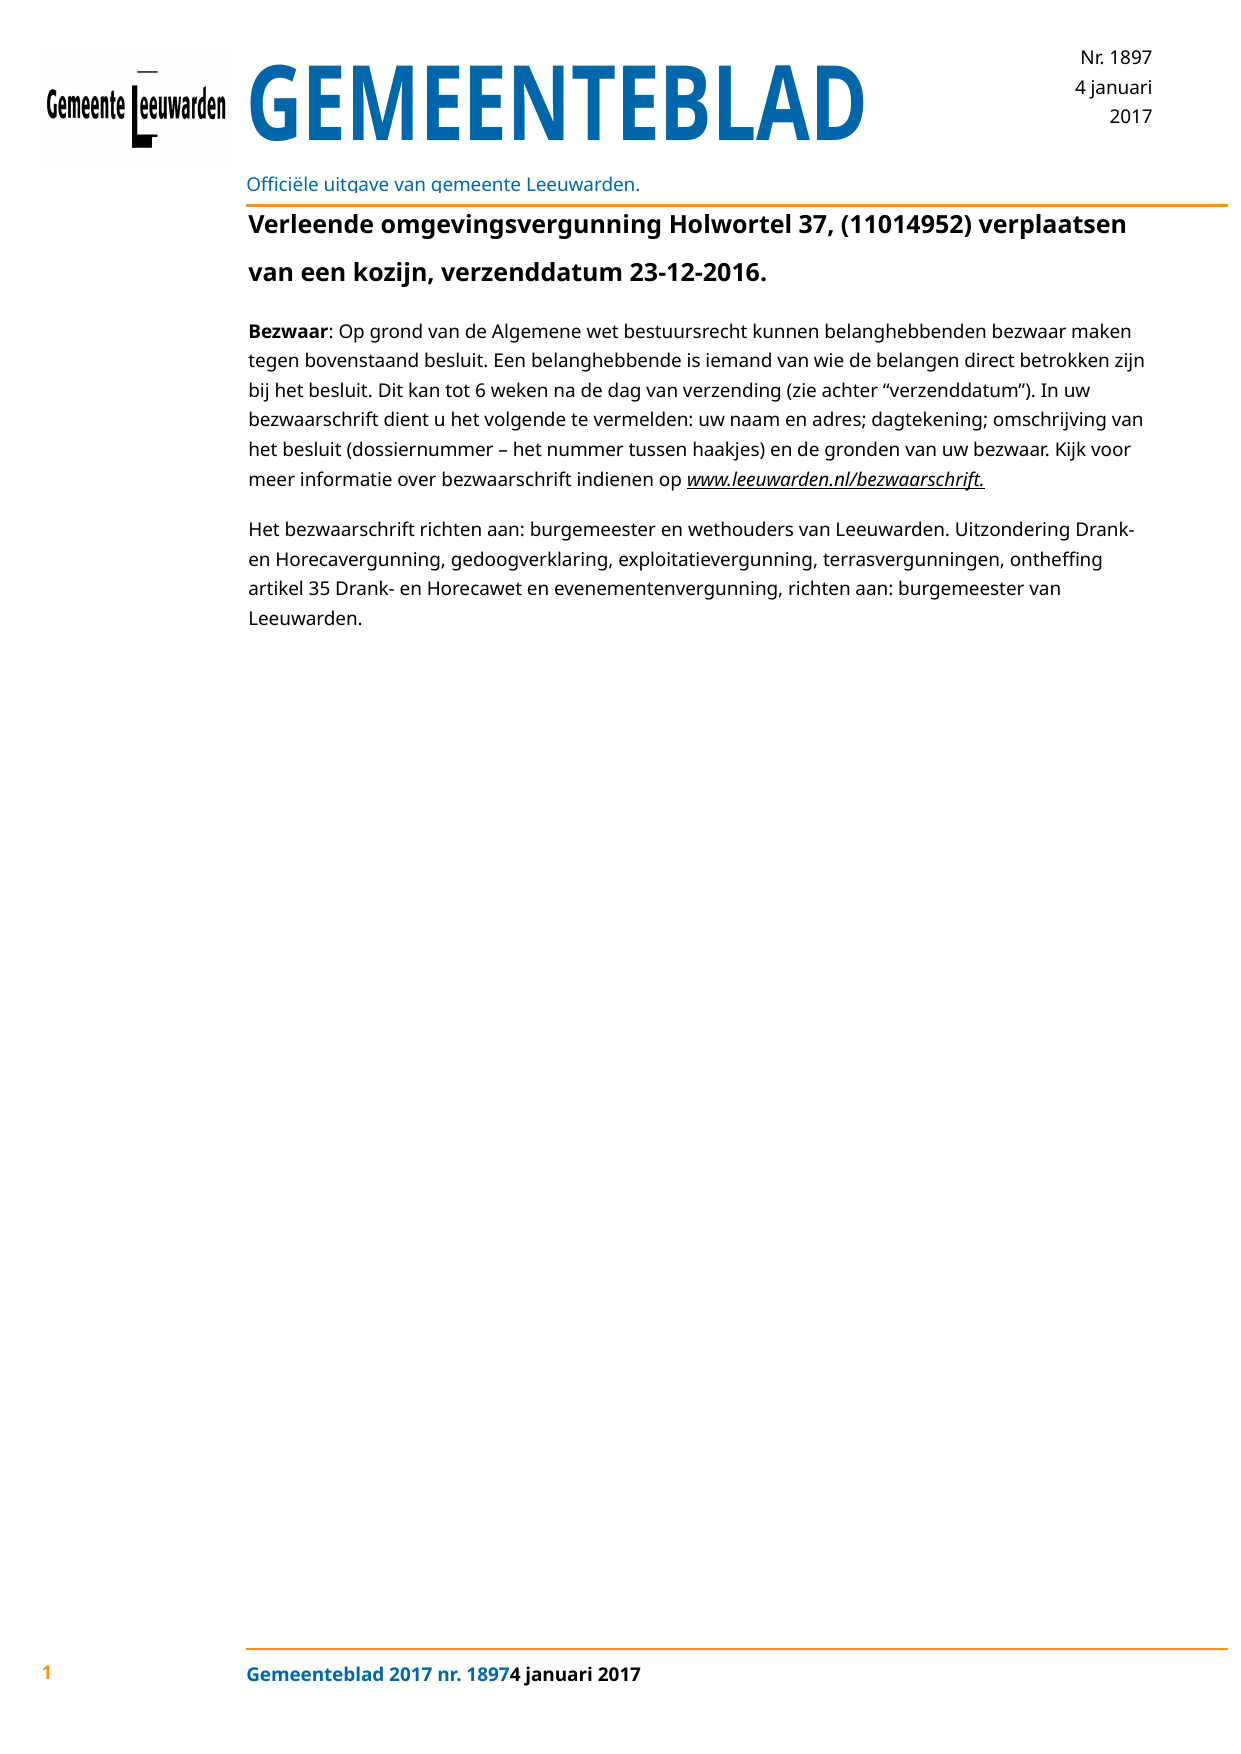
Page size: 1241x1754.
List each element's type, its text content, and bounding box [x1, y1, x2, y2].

text Bezwaar: Op grond van de Algemene wet bestuursrecht kunnen belanghebbenden bezwaar maken tegen bovenstaand besluit. Een belanghebbende is iemand van wie de belangen direct betrokken zijn bij het besluit. Dit kan tot 6 weken na de dag van verzending (zie achter “verzenddatum”). In uw bezwaarschrift dient u het volgende te vermelden: uw naam en adres; dagtekening; omschrijving van het besluit (dossiernummer – het nummer tussen haakjes) en de gronden van uw bezwaar. Kijk voor meer informatie over bezwaarschrift indienen op www.leeuwarden.nl/bezwaarschrift. [248, 318, 1152, 492]
text Verleende omgevingsvergunning Holwortel 37, (11014952) verplaatsen van een kozijn, verzenddatum 23-12-2016. [248, 207, 1152, 288]
picture [41, 47, 231, 172]
text Het bezwaarschrift richten aan: burgemeester en wethouders van Leeuwarden. Uitzondering Drank- en Horecavergunning, gedoogverklaring, exploitatievergunning, terrasvergunningen, ontheffing artikel 35 Drank- en Horecawet en evenementenvergunning, richten aan: burgemeester van Leeuwarden. [248, 516, 1152, 631]
